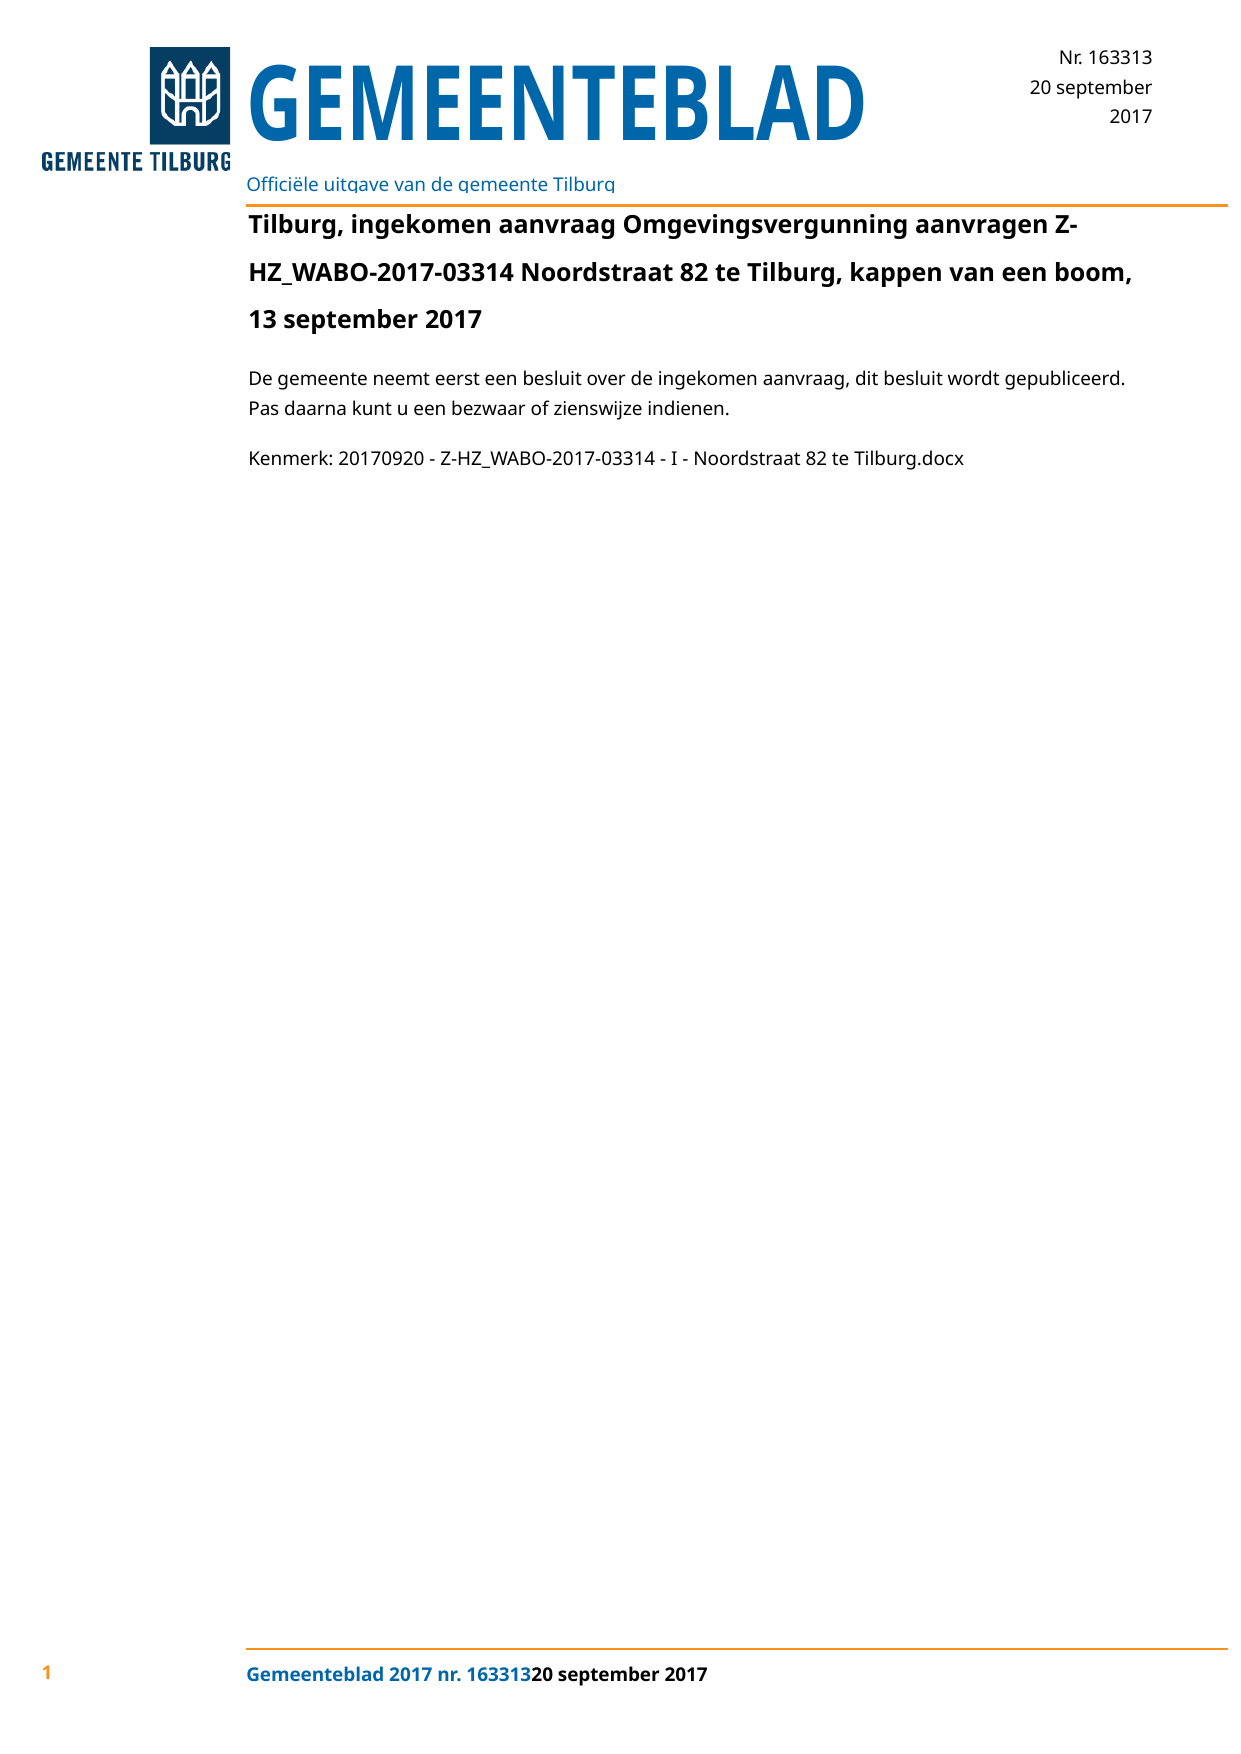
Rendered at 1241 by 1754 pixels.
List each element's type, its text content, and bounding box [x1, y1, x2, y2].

text Tilburg, ingekomen aanvraag Omgevingsvergunning aanvragen Z-HZ_WABO-2017-03314 Noordstraat 82 te Tilburg, kappen van een boom, 13 september 2017 [248, 207, 1152, 336]
text De gemeente neemt eerst een besluit over de ingekomen aanvraag, dit besluit wordt gepubliceerd. Pas daarna kunt u een bezwaar of zienswijze indienen. [248, 366, 1152, 421]
text Kenmerk: 20170920 - Z-HZ_WABO-2017-03314 - I - Noordstraat 82 te Tilburg.docx [248, 446, 1152, 471]
picture [41, 47, 231, 172]
